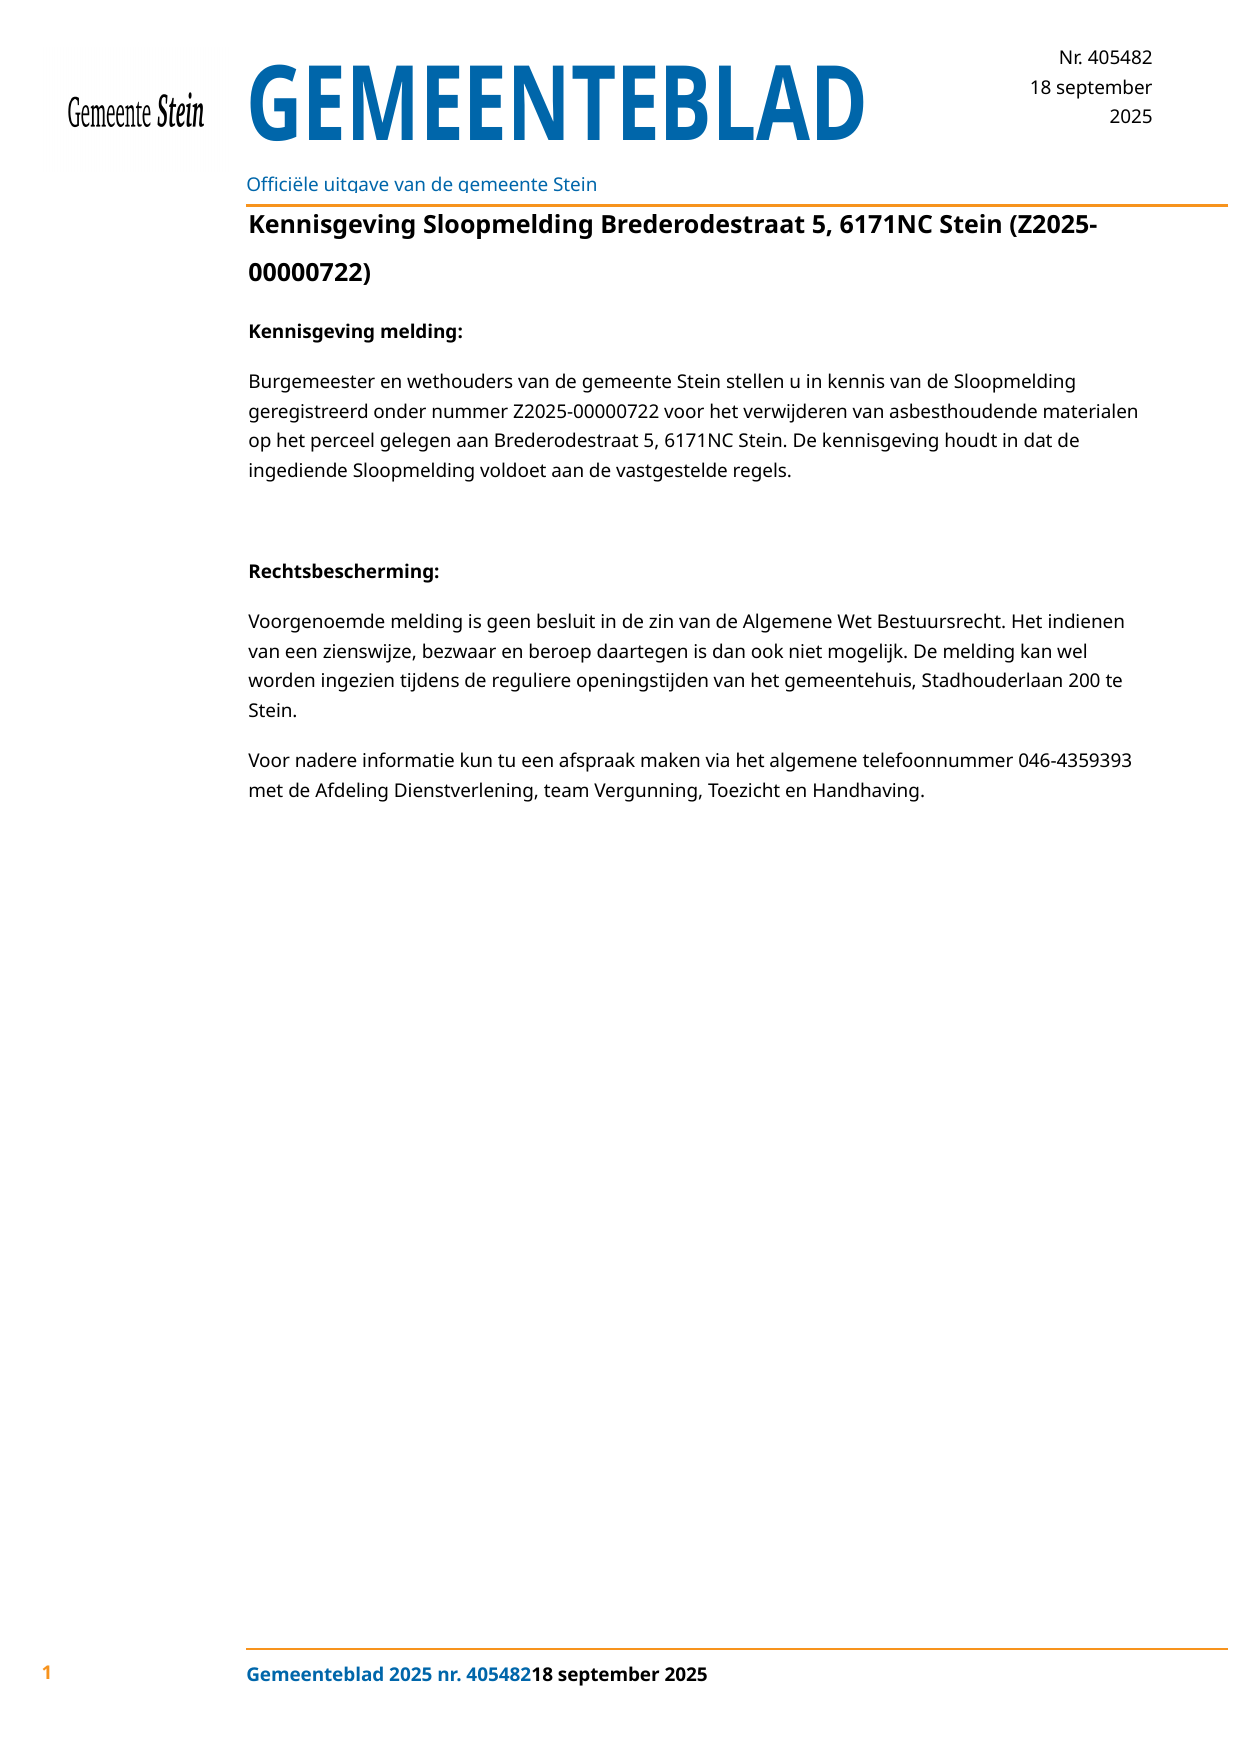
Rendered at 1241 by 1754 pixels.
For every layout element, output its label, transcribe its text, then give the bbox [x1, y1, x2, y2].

text Burgemeester en wethouders van de gemeente Stein stellen u in kennis van de Sloopmelding geregistreerd onder nummer Z2025-00000722 voor het verwijderen van asbesthoudende materialen op het perceel gelegen aan Brederodestraat 5, 6171NC Stein. De kennisgeving houdt in dat de ingediende Sloopmelding voldoet aan de vastgestelde regels. [248, 368, 1152, 483]
text Kennisgeving Sloopmelding Brederodestraat 5, 6171NC Stein (Z2025-00000722) [248, 207, 1152, 288]
text Voorgenoemde melding is geen besluit in de zin van de Algemene Wet Bestuursrecht. Het indienen van een zienswijze, bezwaar en beroep daartegen is dan ook niet mogelijk. De melding kan wel worden ingezien tijdens de reguliere openingstijden van het gemeentehuis, Stadhouderlaan 200 te Stein. [248, 608, 1152, 723]
text Rechtsbescherming: [248, 558, 1152, 584]
text Kennisgeving melding: [248, 318, 1152, 344]
text Voor nadere informatie kun tu een afspraak maken via het algemene telefoonnummer 046-4359393 met de Afdeling Dienstverlening, team Vergunning, Toezicht en Handhaving. [248, 747, 1152, 803]
picture [41, 47, 231, 172]
